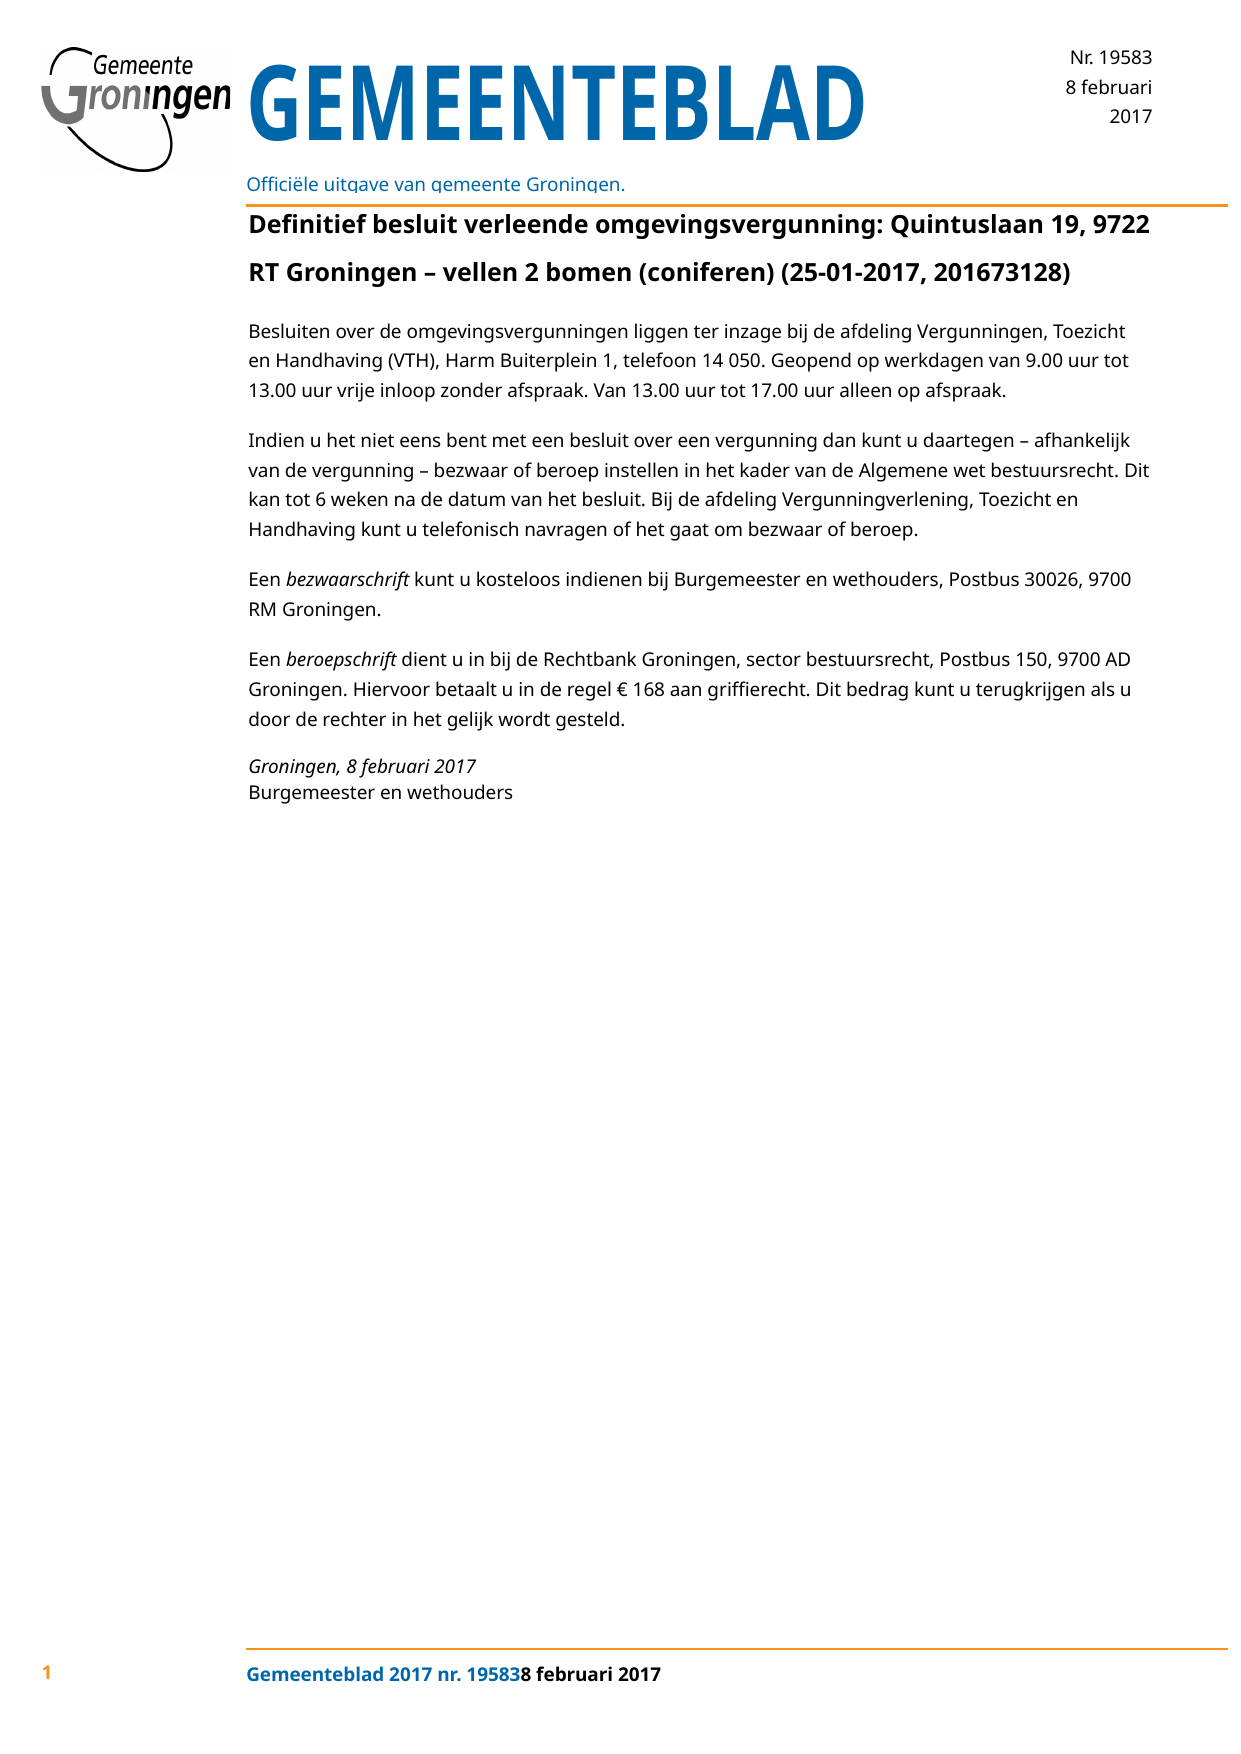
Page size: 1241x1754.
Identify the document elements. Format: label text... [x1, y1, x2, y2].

text Groningen, 8 februari 2017 [248, 754, 1152, 779]
text Burgemeester en wethouders [248, 779, 1152, 805]
picture [41, 47, 231, 172]
text Een beroepschrift dient u in bij de Rechtbank Groningen, sector bestuursrecht, Postbus 150, 9700 AD Groningen. Hiervoor betaalt u in de regel € 168 aan griffierecht. Dit bedrag kunt u terugkrijgen als u door de rechter in het gelijk wordt gesteld. [248, 647, 1152, 732]
text Besluiten over de omgevingsvergunningen liggen ter inzage bij de afdeling Vergunningen, Toezicht en Handhaving (VTH), Harm Buiterplein 1, telefoon 14 050. Geopend op werkdagen van 9.00 uur tot 13.00 uur vrije inloop zonder afspraak. Van 13.00 uur tot 17.00 uur alleen op afspraak. [248, 318, 1152, 403]
text Definitief besluit verleende omgevingsvergunning: Quintuslaan 19, 9722 RT Groningen – vellen 2 bomen (coniferen) (25-01-2017, 201673128) [248, 207, 1152, 288]
text Indien u het niet eens bent met een besluit over een vergunning dan kunt u daartegen – afhankelijk van de vergunning – bezwaar of beroep instellen in het kader van de Algemene wet bestuursrecht. Dit kan tot 6 weken na de datum van het besluit. Bij de afdeling Vergunningverlening, Toezicht en Handhaving kunt u telefonisch navragen of het gaat om bezwaar of beroep. [248, 427, 1152, 542]
text Een bezwaarschrift kunt u kosteloos indienen bij Burgemeester en wethouders, Postbus 30026, 9700 RM Groningen. [248, 567, 1152, 622]
